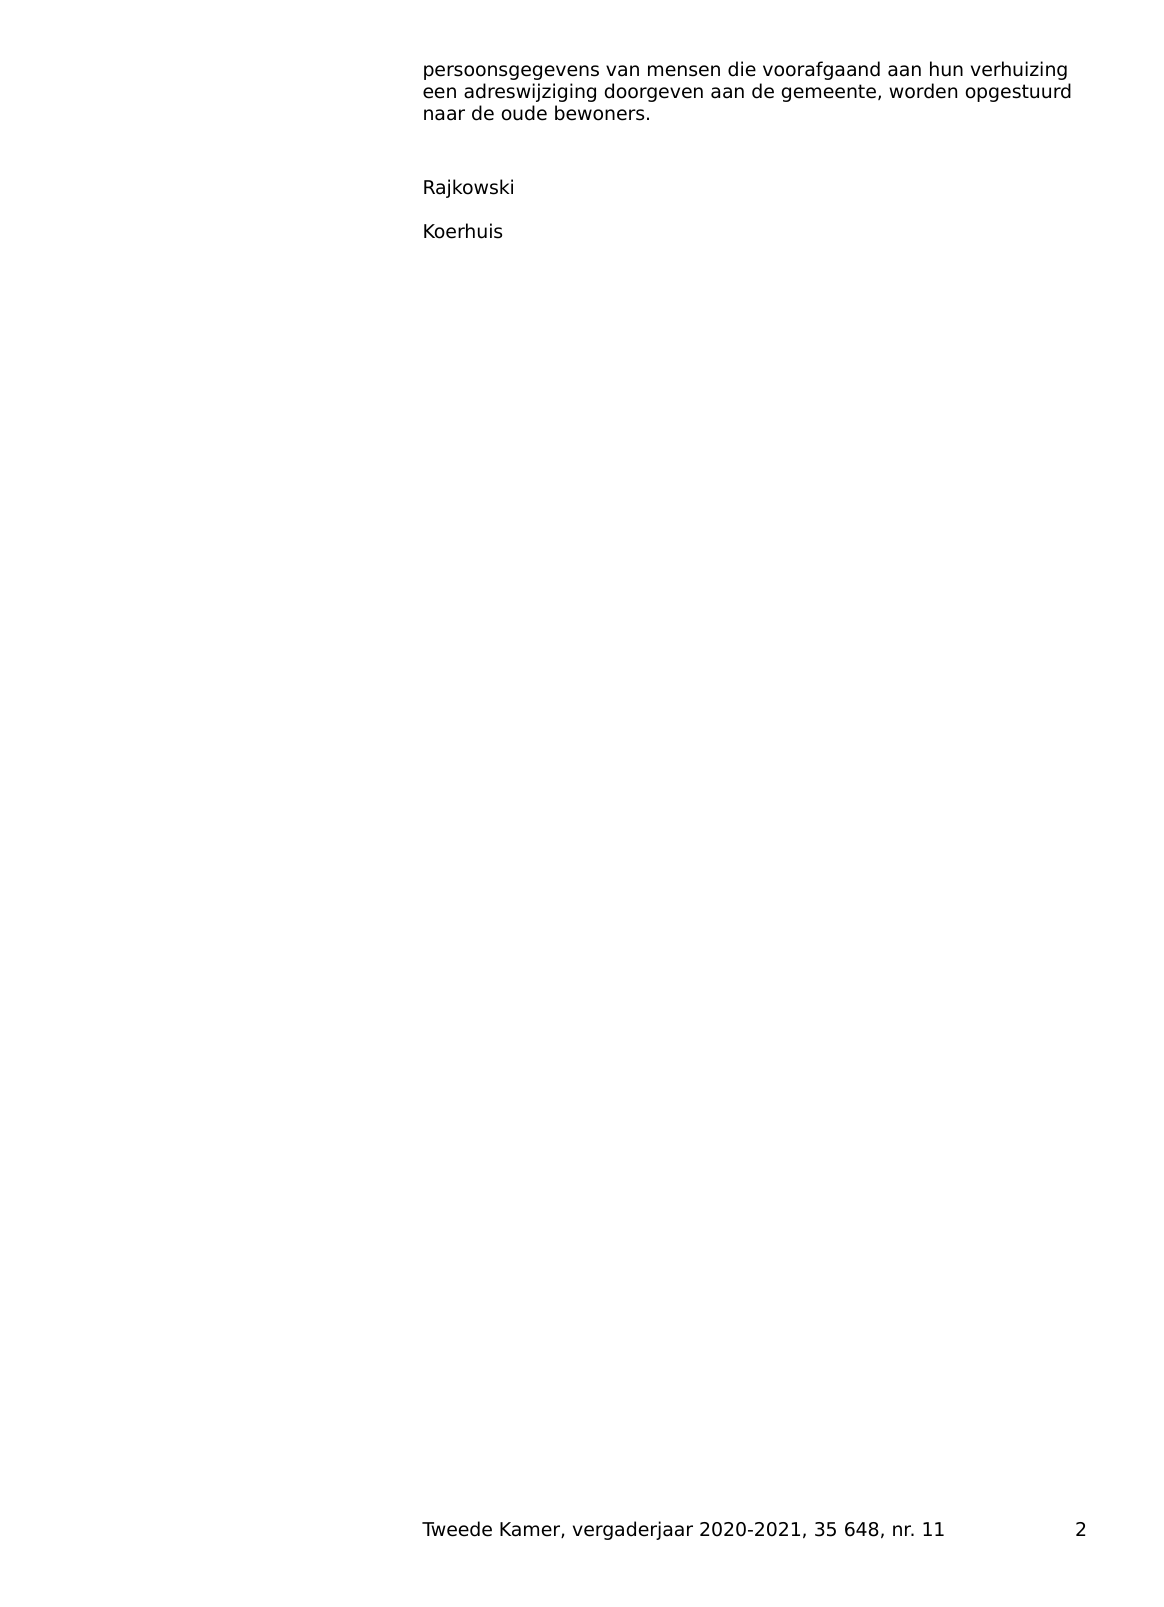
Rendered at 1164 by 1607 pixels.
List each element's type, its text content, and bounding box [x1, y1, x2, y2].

text persoonsgegevens van mensen die voorafgaand aan hun verhuizing een adreswijziging doorgeven aan de gemeente, worden opgestuurd naar de oude bewoners. [422, 59, 1087, 125]
text Rajkowski Koerhuis [422, 155, 1087, 243]
